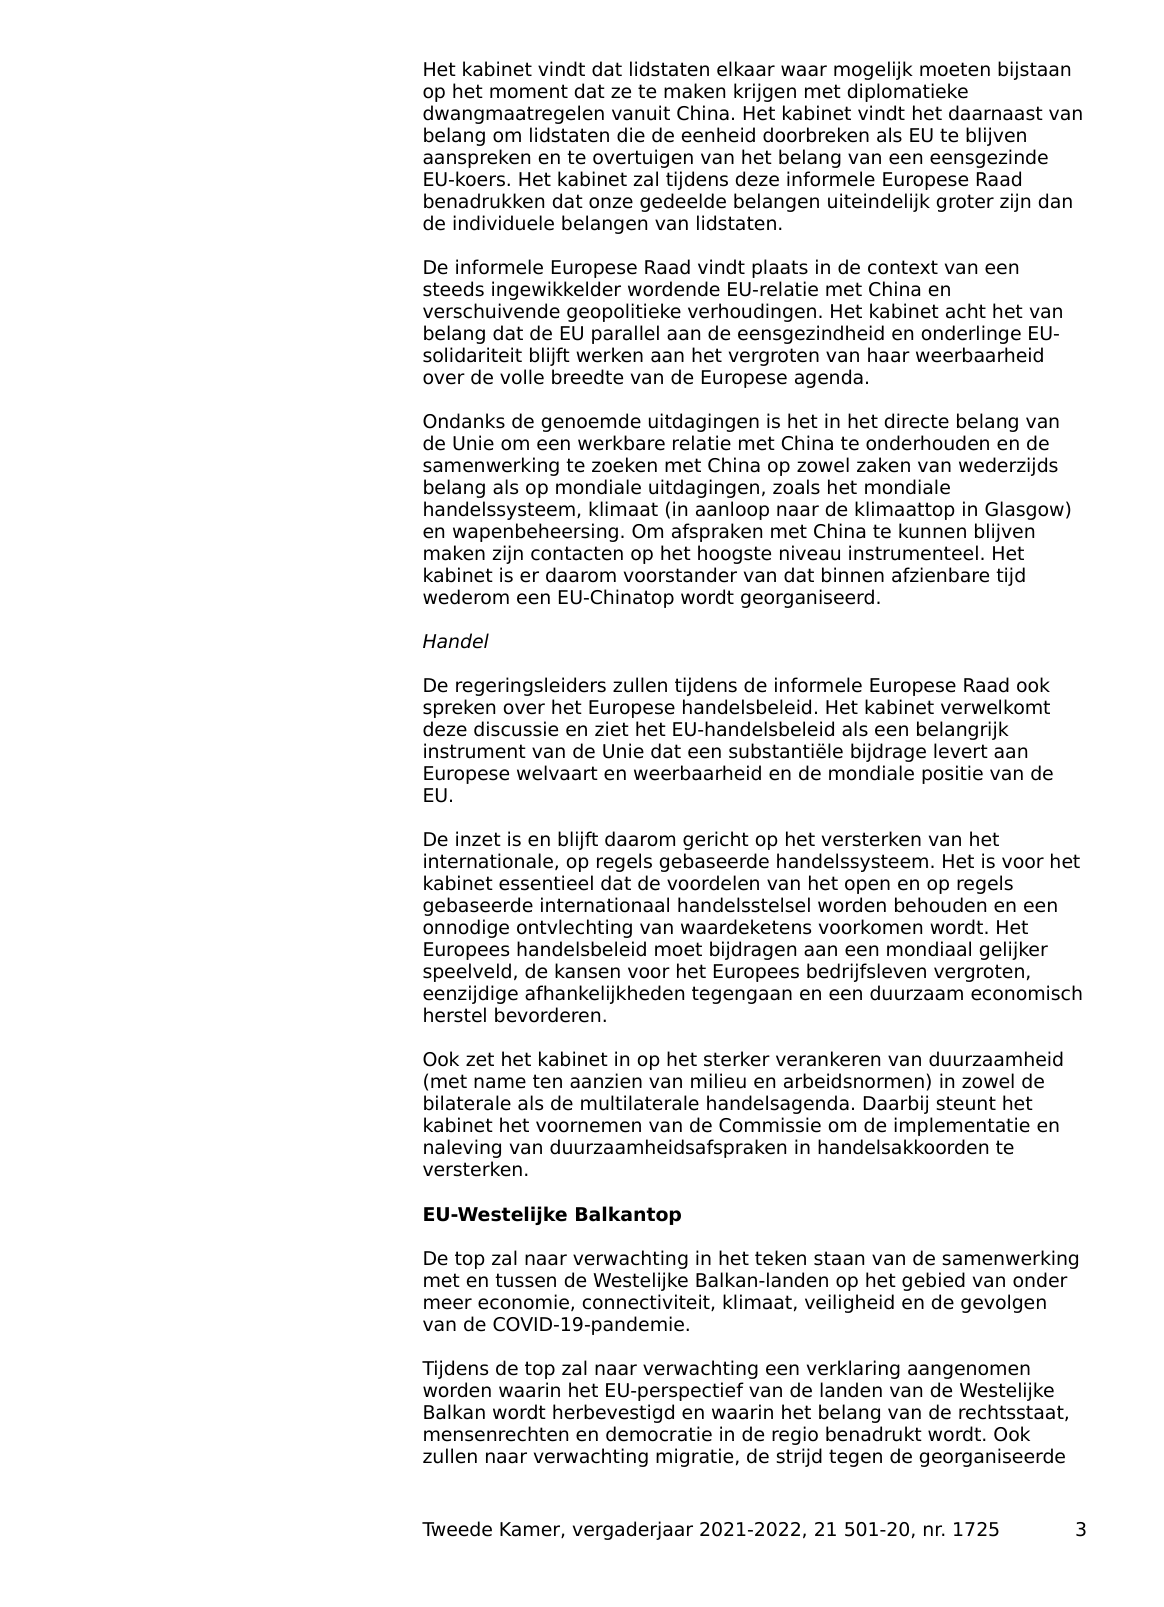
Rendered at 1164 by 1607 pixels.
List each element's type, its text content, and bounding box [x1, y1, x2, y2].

subtitle EU-Westelijke Balkantop [422, 1203, 1087, 1225]
text De regeringsleiders zullen tijdens de informele Europese Raad ook spreken over het Europese handelsbeleid. Het kabinet verwelkomt deze discussie en ziet het EU-handelsbeleid als een belangrijk instrument van de Unie dat een substantiële bijdrage levert aan Europese welvaart en weerbaarheid en de mondiale positie van de EU. [422, 675, 1087, 807]
text Ondanks de genoemde uitdagingen is het in het directe belang van de Unie om een werkbare relatie met China te onderhouden en de samenwerking te zoeken met China op zowel zaken van wederzijds belang als op mondiale uitdagingen, zoals het mondiale handelssysteem, klimaat (in aanloop naar de klimaattop in Glasgow) en wapenbeheersing. Om afspraken met China te kunnen blijven maken zijn contacten op het hoogste niveau instrumenteel. Het kabinet is er daarom voorstander van dat binnen afzienbare tijd wederom een EU-Chinatop wordt georganiseerd. [422, 411, 1087, 609]
text Het kabinet vindt dat lidstaten elkaar waar mogelijk moeten bijstaan op het moment dat ze te maken krijgen met diplomatieke dwangmaatregelen vanuit China. Het kabinet vindt het daarnaast van belang om lidstaten die de eenheid doorbreken als EU te blijven aanspreken en te overtuigen van het belang van een eensgezinde EU-koers. Het kabinet zal tijdens deze informele Europese Raad benadrukken dat onze gedeelde belangen uiteindelijk groter zijn dan de individuele belangen van lidstaten. [422, 59, 1087, 235]
text De top zal naar verwachting in het teken staan van de samenwerking met en tussen de Westelijke Balkan-landen op het gebied van onder meer economie, connectiviteit, klimaat, veiligheid en de gevolgen van de COVID-19-pandemie. [422, 1248, 1087, 1336]
text De informele Europese Raad vindt plaats in de context van een steeds ingewikkelder wordende EU-relatie met China en verschuivende geopolitieke verhoudingen. Het kabinet acht het van belang dat de EU parallel aan de eensgezindheid en onderlinge EU-solidariteit blijft werken aan het vergroten van haar weerbaarheid over de volle breedte van de Europese agenda. [422, 257, 1087, 389]
text De inzet is en blijft daarom gericht op het versterken van het internationale, op regels gebaseerde handelssysteem. Het is voor het kabinet essentieel dat de voordelen van het open en op regels gebaseerde internationaal handelsstelsel worden behouden en een onnodige ontvlechting van waardeketens voorkomen wordt. Het Europees handelsbeleid moet bijdragen aan een mondiaal gelijker speelveld, de kansen voor het Europees bedrijfsleven vergroten, eenzijdige afhankelijkheden tegengaan en een duurzaam economisch herstel bevorderen. [422, 829, 1087, 1027]
text Tijdens de top zal naar verwachting een verklaring aangenomen worden waarin het EU-perspectief van de landen van de Westelijke Balkan wordt herbevestigd en waarin het belang van de rechtsstaat, mensenrechten en democratie in de regio benadrukt wordt. Ook zullen naar verwachting migratie, de strijd tegen de georganiseerde [422, 1358, 1087, 1468]
text Ook zet het kabinet in op het sterker verankeren van duurzaamheid (met name ten aanzien van milieu en arbeidsnormen) in zowel de bilaterale als de multilaterale handelsagenda. Daarbij steunt het kabinet het voornemen van de Commissie om de implementatie en naleving van duurzaamheidsafspraken in handelsakkoorden te versterken. [422, 1049, 1087, 1181]
subtitle Handel [422, 631, 1087, 653]
